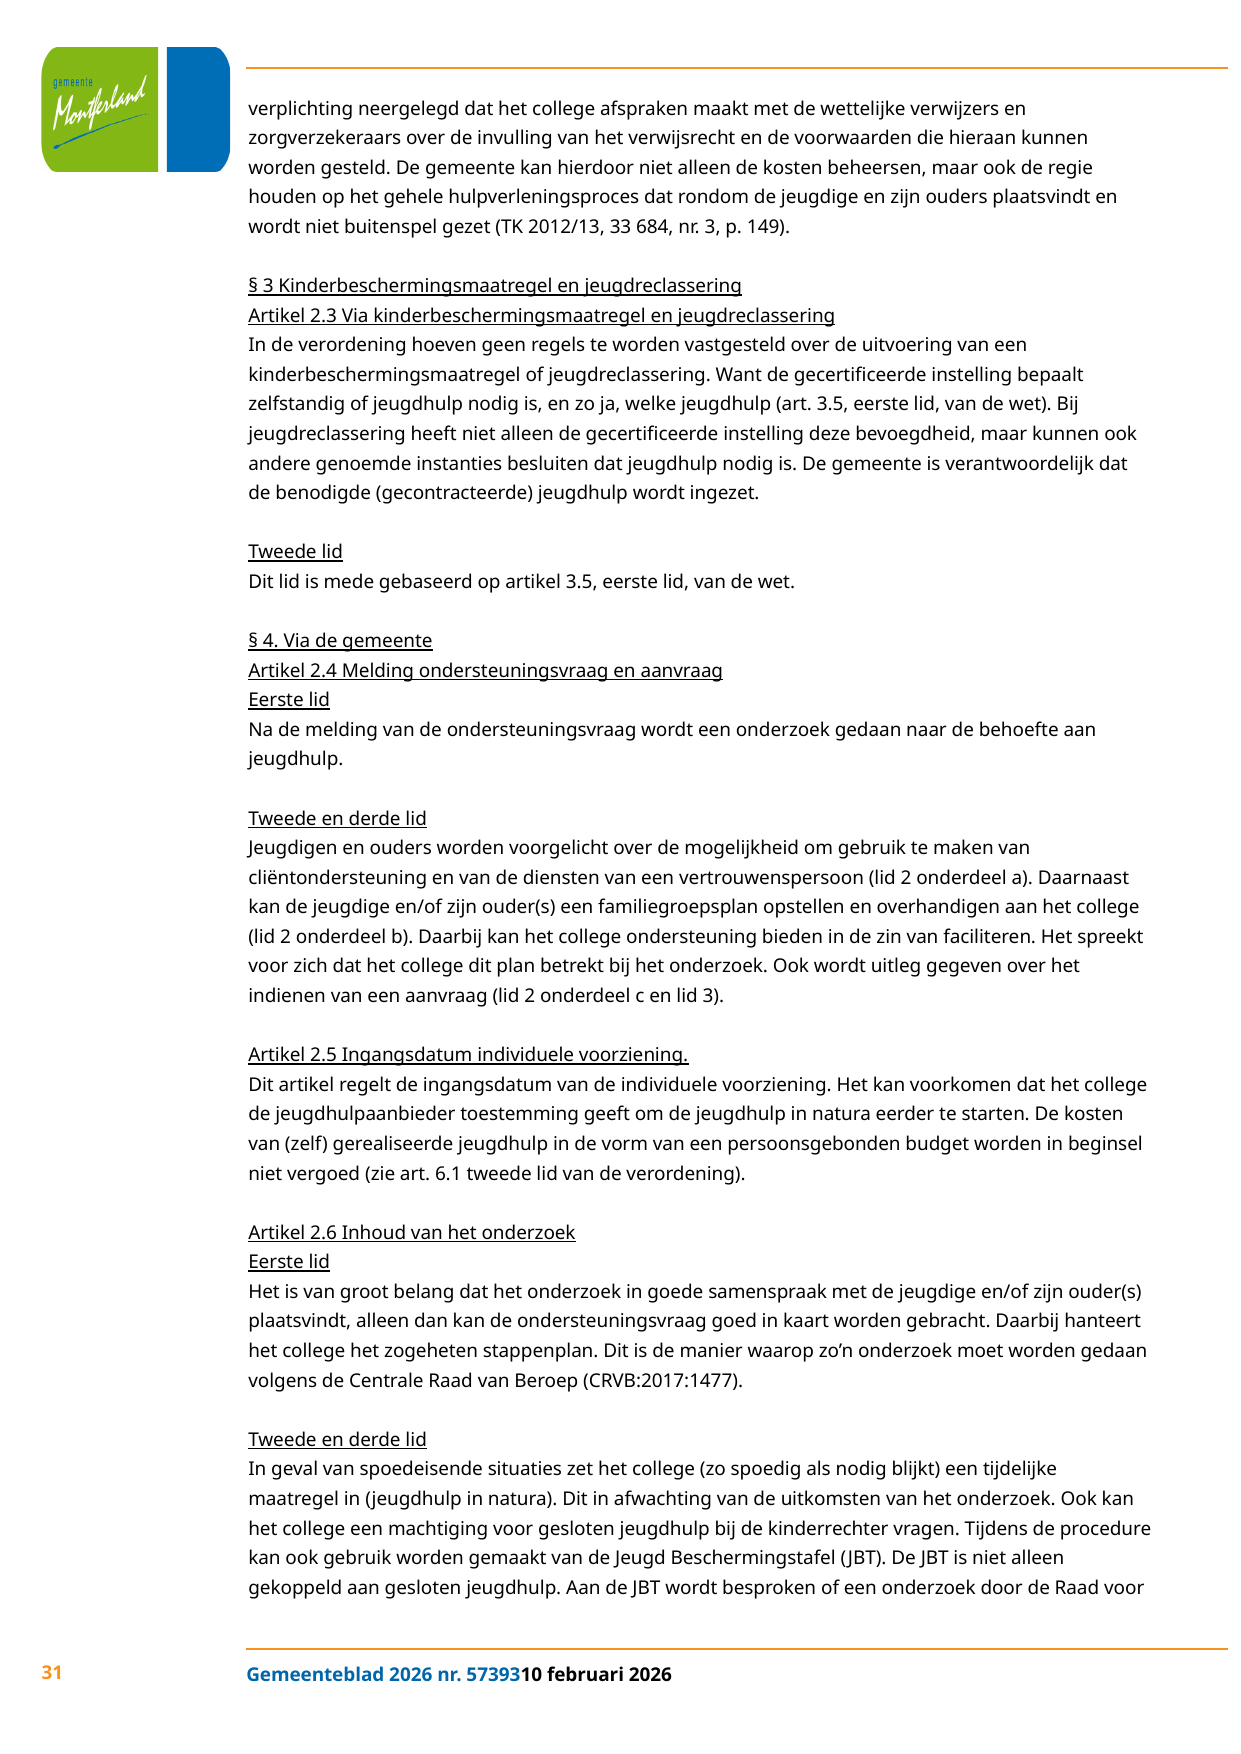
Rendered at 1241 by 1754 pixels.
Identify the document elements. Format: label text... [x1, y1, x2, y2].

text In de verordening hoeven geen regels te worden vastgesteld over de uitvoering van een kinderbeschermingsmaatregel of jeugdreclassering. Want de gecertificeerde instelling bepaalt zelfstandig of jeugdhulp nodig is, en zo ja, welke jeugdhulp (art. 3.5, eerste lid, van de wet). Bij jeugdreclassering heeft niet alleen de gecertificeerde instelling deze bevoegdheid, maar kunnen ook andere genoemde instanties besluiten dat jeugdhulp nodig is. De gemeente is verantwoordelijk dat de benodigde (gecontracteerde) jeugdhulp wordt ingezet. [248, 331, 1152, 505]
text Tweede lid [248, 538, 1152, 564]
text Na de melding van de ondersteuningsvraag wordt een onderzoek gedaan naar de behoefte aan jeugdhulp. [248, 716, 1152, 771]
text Tweede en derde lid [248, 1426, 1152, 1452]
text § 3 Kinderbeschermingsmaatregel en jeugdreclassering [248, 272, 1152, 298]
text Het is van groot belang dat het onderzoek in goede samenspraak met de jeugdige en/of zijn ouder(s) plaatsvindt, alleen dan kan de ondersteuningsvraag goed in kaart worden gebracht. Daarbij hanteert het college het zogeheten stappenplan. Dit is de manier waarop zo’n onderzoek moet worden gedaan volgens de Centrale Raad van Beroep (CRVB:2017:1477). [248, 1278, 1152, 1393]
text Artikel 2.4 Melding ondersteuningsvraag en aanvraag [248, 657, 1152, 683]
text Artikel 2.5 Ingangsdatum individuele voorziening. [248, 1041, 1152, 1067]
text Eerste lid [248, 1248, 1152, 1274]
text Tweede en derde lid [248, 805, 1152, 831]
text In geval van spoedeisende situaties zet het college (zo spoedig als nodig blijkt) een tijdelijke maatregel in (jeugdhulp in natura). Dit in afwachting van de uitkomsten van het onderzoek. Ook kan het college een machtiging voor gesloten jeugdhulp bij de kinderrechter vragen. Tijdens de procedure kan ook gebruik worden gemaakt van de Jeugd Beschermingstafel (JBT). De JBT is niet alleen gekoppeld aan gesloten jeugdhulp. Aan de JBT wordt besproken of een onderzoek door de Raad voor [248, 1456, 1152, 1600]
text Jeugdigen en ouders worden voorgelicht over de mogelijkheid om gebruik te maken van cliëntondersteuning en van de diensten van een vertrouwenspersoon (lid 2 onderdeel a). Daarnaast kan de jeugdige en/of zijn ouder(s) een familiegroepsplan opstellen en overhandigen aan het college (lid 2 onderdeel b). Daarbij kan het college ondersteuning bieden in de zin van faciliteren. Het spreekt voor zich dat het college dit plan betrekt bij het onderzoek. Ook wordt uitleg gegeven over het indienen van een aanvraag (lid 2 onderdeel c en lid 3). [248, 834, 1152, 1008]
text Artikel 2.3 Via kinderbeschermingsmaatregel en jeugdreclassering [248, 302, 1152, 328]
text Dit artikel regelt de ingangsdatum van de individuele voorziening. Het kan voorkomen dat het college de jeugdhulpaanbieder toestemming geeft om de jeugdhulp in natura eerder te starten. De kosten van (zelf) gerealiseerde jeugdhulp in de vorm van een persoonsgebonden budget worden in beginsel niet vergoed (zie art. 6.1 tweede lid van de verordening). [248, 1071, 1152, 1186]
text Dit lid is mede gebaseerd op artikel 3.5, eerste lid, van de wet. [248, 568, 1152, 594]
text § 4. Via de gemeente [248, 627, 1152, 653]
text Eerste lid [248, 686, 1152, 712]
picture [41, 47, 231, 172]
text Artikel 2.6 Inhoud van het onderzoek [248, 1219, 1152, 1245]
text verplichting neergelegd dat het college afspraken maakt met de wettelijke verwijzers en zorgverzekeraars over de invulling van het verwijsrecht en de voorwaarden die hieraan kunnen worden gesteld. De gemeente kan hierdoor niet alleen de kosten beheersen, maar ook de regie houden op het gehele hulpverleningsproces dat rondom de jeugdige en zijn ouders plaatsvindt en wordt niet buitenspel gezet (TK 2012/13, 33 684, nr. 3, p. 149). [248, 95, 1152, 239]
